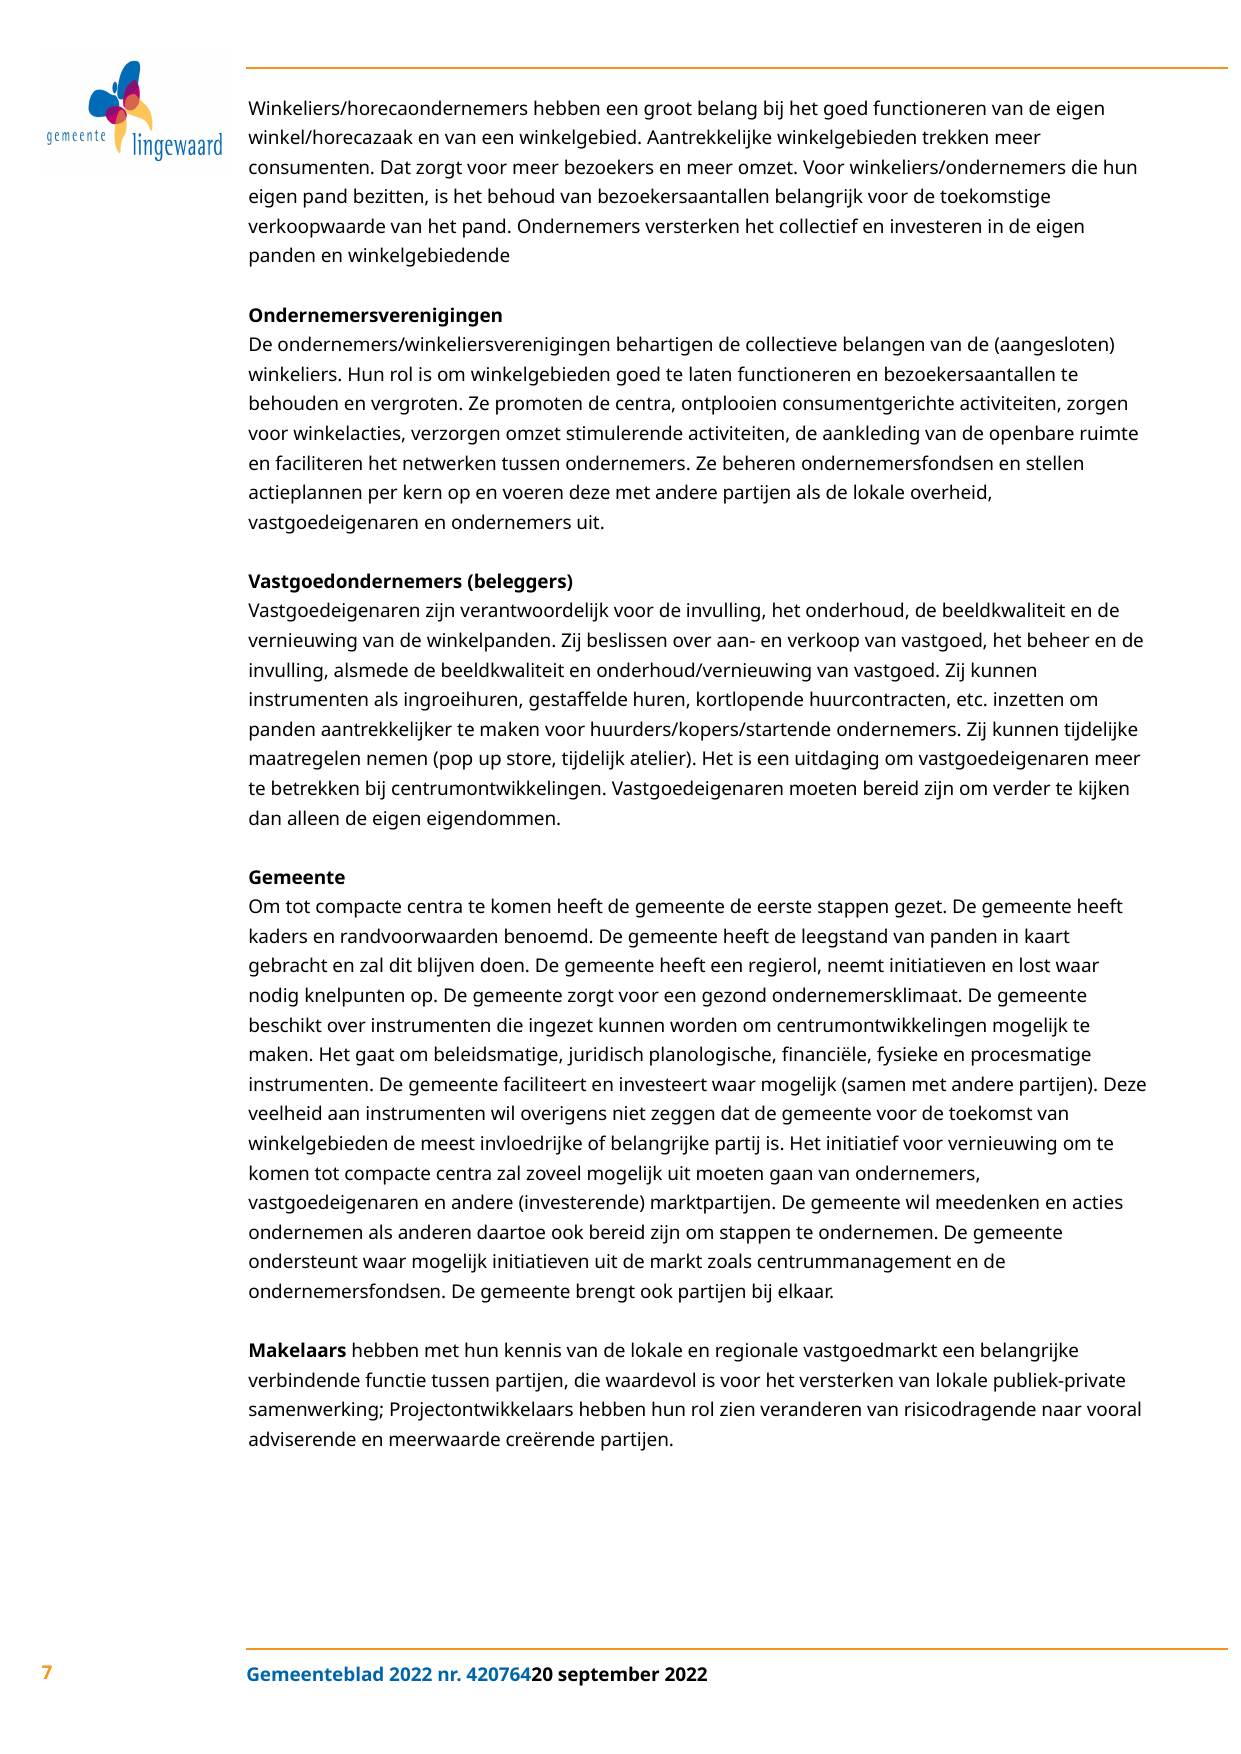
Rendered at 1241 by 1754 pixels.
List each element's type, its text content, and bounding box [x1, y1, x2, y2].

text Vastgoedondernemers (beleggers) [248, 568, 1152, 594]
text Vastgoedeigenaren zijn verantwoordelijk voor de invulling, het onderhoud, de beeldkwaliteit en de vernieuwing van de winkelpanden. Zij beslissen over aan- en verkoop van vastgoed, het beheer en de invulling, alsmede de beeldkwaliteit en onderhoud/vernieuwing van vastgoed. Zij kunnen instrumenten als ingroeihuren, gestaffelde huren, kortlopende huurcontracten, etc. inzetten om panden aantrekkelijker te maken voor huurders/kopers/startende ondernemers. Zij kunnen tijdelijke maatregelen nemen (pop up store, tijdelijk atelier). Het is een uitdaging om vastgoedeigenaren meer te betrekken bij centrumontwikkelingen. Vastgoedeigenaren moeten bereid zijn om verder te kijken dan alleen de eigen eigendommen. [248, 598, 1152, 831]
text De ondernemers/winkeliersverenigingen behartigen de collectieve belangen van de (aangesloten) winkeliers. Hun rol is om winkelgebieden goed te laten functioneren en bezoekersaantallen te behouden en vergroten. Ze promoten de centra, ontplooien consumentgerichte activiteiten, zorgen voor winkelacties, verzorgen omzet stimulerende activiteiten, de aankleding van de openbare ruimte en faciliteren het netwerken tussen ondernemers. Ze beheren ondernemersfondsen en stellen actieplannen per kern op en voeren deze met andere partijen als de lokale overheid, vastgoedeigenaren en ondernemers uit. [248, 331, 1152, 535]
text Makelaars hebben met hun kennis van de lokale en regionale vastgoedmarkt een belangrijke verbindende functie tussen partijen, die waardevol is voor het versterken van lokale publiek-private samenwerking; Projectontwikkelaars hebben hun rol zien veranderen van risicodragende naar vooral adviserende en meerwaarde creërende partijen. [248, 1337, 1152, 1452]
text Ondernemersverenigingen [248, 302, 1152, 328]
picture [41, 47, 231, 172]
text Winkeliers/horecaondernemers hebben een groot belang bij het goed functioneren van de eigen winkel/horecazaak en van een winkelgebied. Aantrekkelijke winkelgebieden trekken meer consumenten. Dat zorgt voor meer bezoekers en meer omzet. Voor winkeliers/ondernemers die hun eigen pand bezitten, is het behoud van bezoekersaantallen belangrijk voor de toekomstige verkoopwaarde van het pand. Ondernemers versterken het collectief en investeren in de eigen panden en winkelgebiedende [248, 95, 1152, 268]
text Gemeente [248, 864, 1152, 890]
text Om tot compacte centra te komen heeft de gemeente de eerste stappen gezet. De gemeente heeft kaders en randvoorwaarden benoemd. De gemeente heeft de leegstand van panden in kaart gebracht en zal dit blijven doen. De gemeente heeft een regierol, neemt initiatieven en lost waar nodig knelpunten op. De gemeente zorgt voor een gezond ondernemersklimaat. De gemeente beschikt over instrumenten die ingezet kunnen worden om centrumontwikkelingen mogelijk te maken. Het gaat om beleidsmatige, juridisch planologische, financiële, fysieke en procesmatige instrumenten. De gemeente faciliteert en investeert waar mogelijk (samen met andere partijen). Deze veelheid aan instrumenten wil overigens niet zeggen dat de gemeente voor de toekomst van winkelgebieden de meest invloedrijke of belangrijke partij is. Het initiatief voor vernieuwing om te komen tot compacte centra zal zoveel mogelijk uit moeten gaan van ondernemers, vastgoedeigenaren en andere (investerende) marktpartijen. De gemeente wil meedenken en acties ondernemen als anderen daartoe ook bereid zijn om stappen te ondernemen. De gemeente ondersteunt waar mogelijk initiatieven uit de markt zoals centrummanagement en de ondernemersfondsen. De gemeente brengt ook partijen bij elkaar. [248, 893, 1152, 1304]
